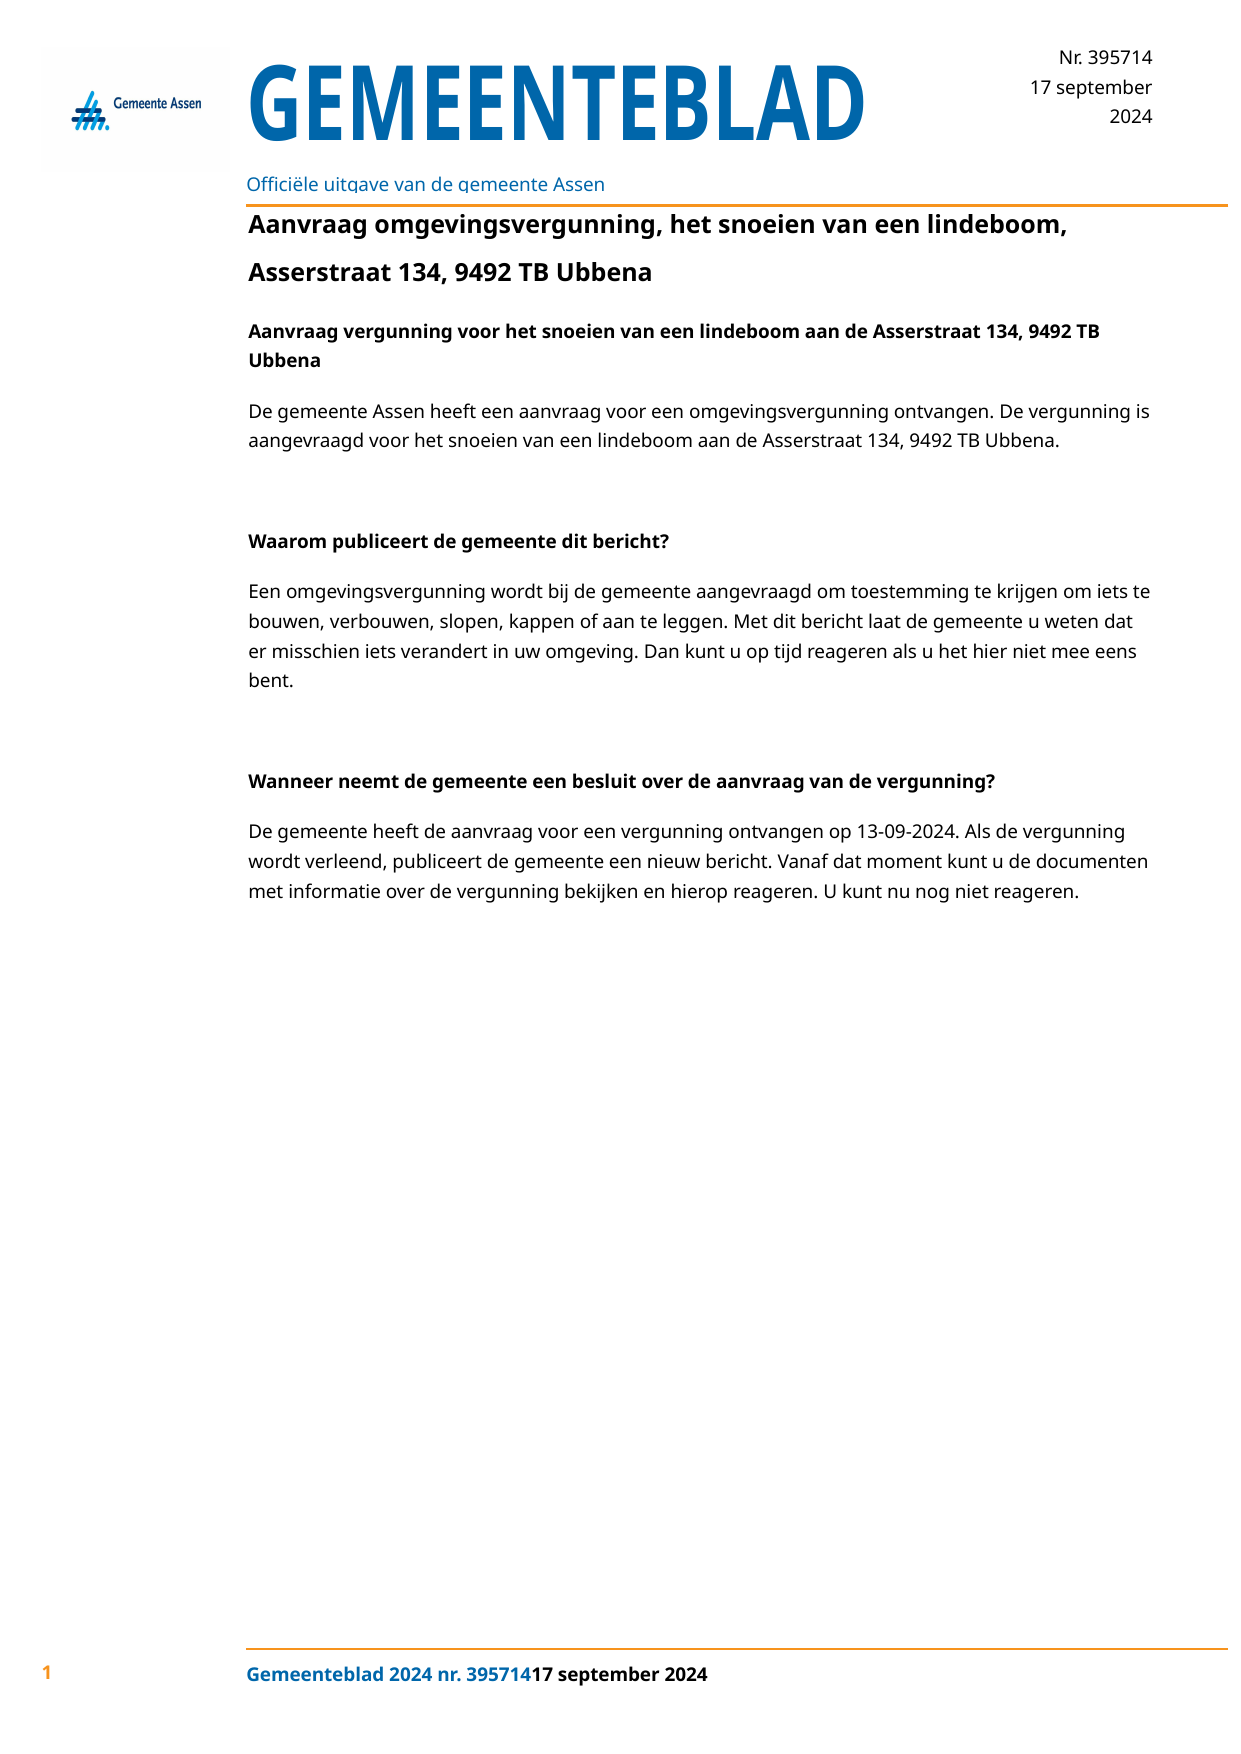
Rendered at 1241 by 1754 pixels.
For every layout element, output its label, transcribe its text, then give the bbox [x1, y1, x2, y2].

text Aanvraag omgevingsvergunning, het snoeien van een lindeboom, Asserstraat 134, 9492 TB Ubbena [248, 207, 1152, 288]
text Wanneer neemt de gemeente een besluit over de aanvraag van de vergunning? [248, 768, 1152, 794]
text De gemeente Assen heeft een aanvraag voor een omgevingsvergunning ontvangen. De vergunning is aangevraagd voor het snoeien van een lindeboom aan de Asserstraat 134, 9492 TB Ubbena. [248, 398, 1152, 453]
text Een omgevingsvergunning wordt bij de gemeente aangevraagd om toestemming te krijgen om iets te bouwen, verbouwen, slopen, kappen of aan te leggen. Met dit bericht laat de gemeente u weten dat er misschien iets verandert in uw omgeving. Dan kunt u op tijd reageren als u het hier niet mee eens bent. [248, 579, 1152, 693]
text Aanvraag vergunning voor het snoeien van een lindeboom aan de Asserstraat 134, 9492 TB Ubbena [248, 318, 1152, 373]
text Waarom publiceert de gemeente dit bericht? [248, 528, 1152, 554]
picture [41, 47, 231, 172]
text De gemeente heeft de aanvraag voor een vergunning ontvangen op 13-09-2024. Als de vergunning wordt verleend, publiceert de gemeente een nieuw bericht. Vanaf dat moment kunt u de documenten met informatie over de vergunning bekijken en hierop reageren. U kunt nu nog niet reageren. [248, 819, 1152, 904]
